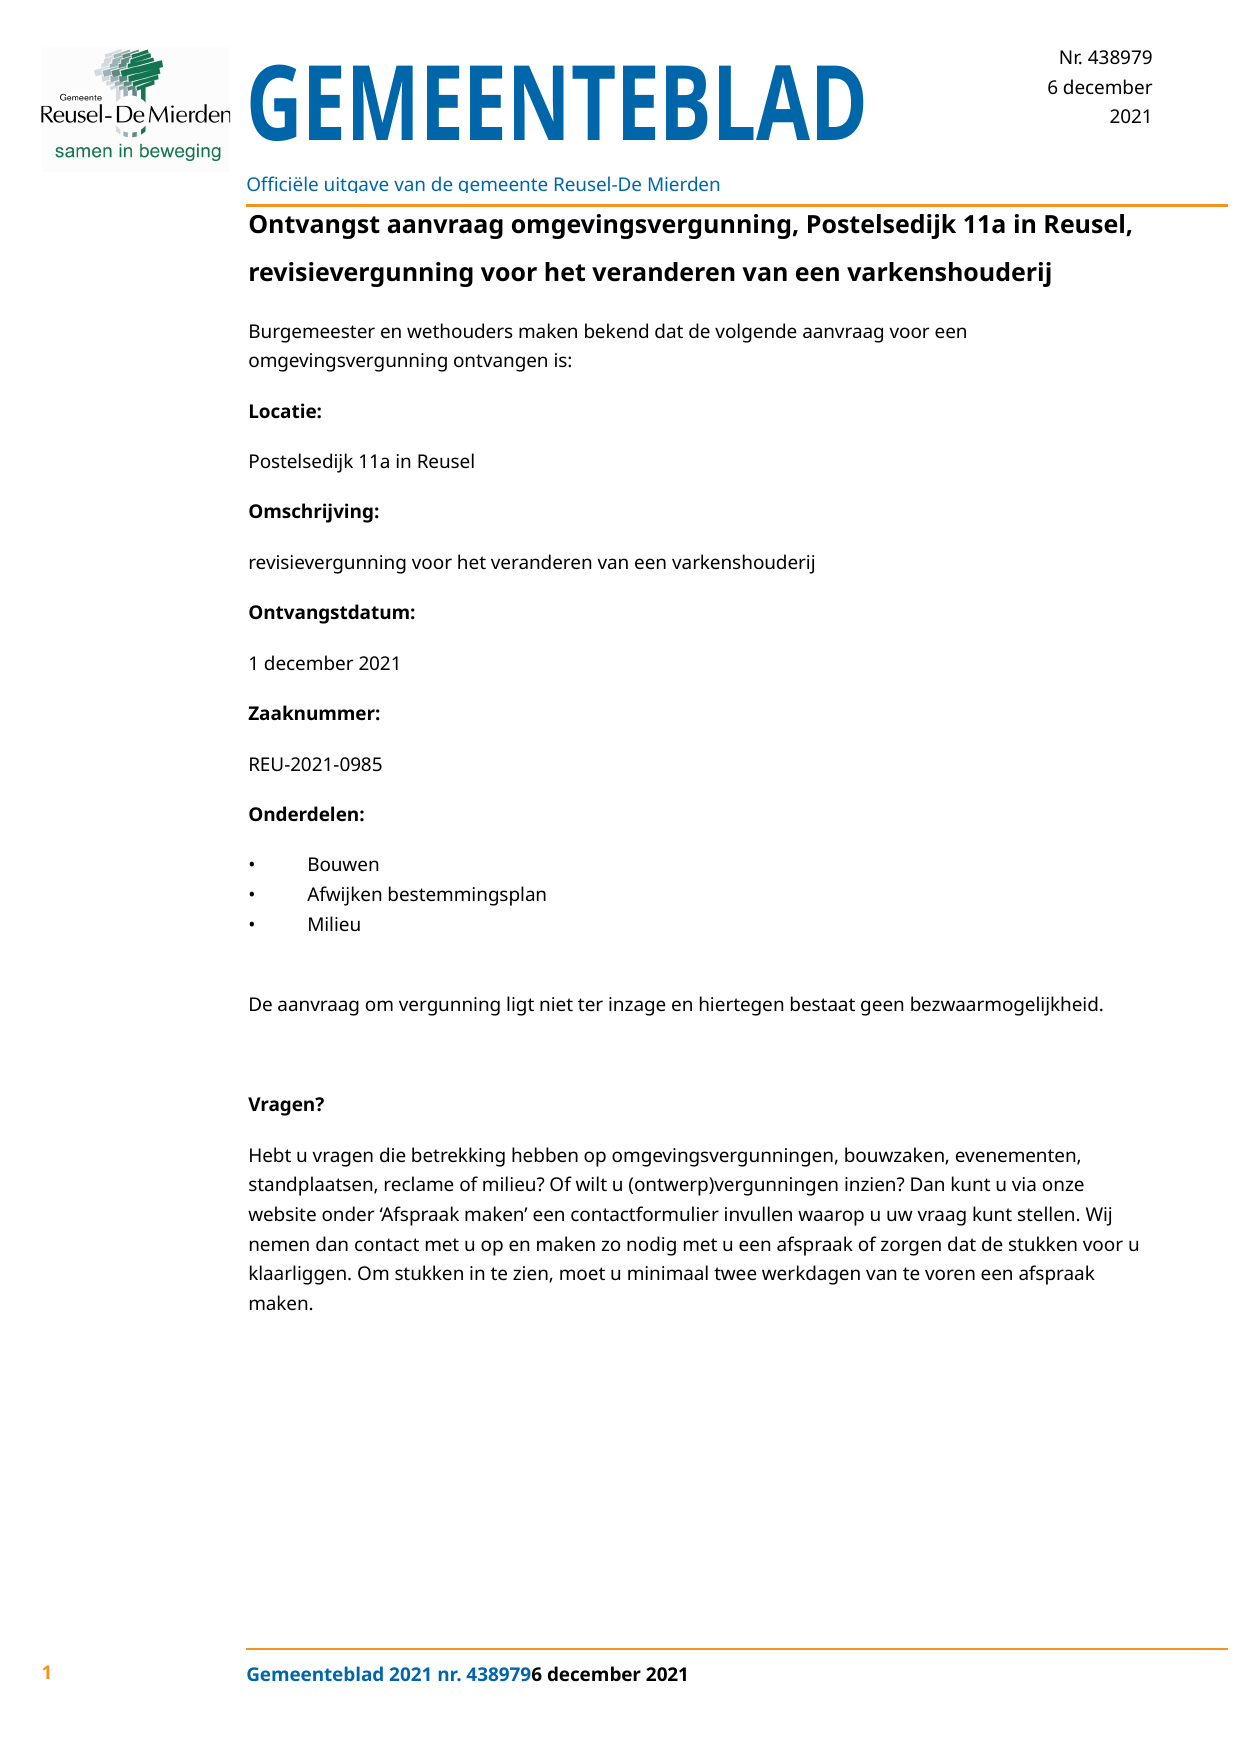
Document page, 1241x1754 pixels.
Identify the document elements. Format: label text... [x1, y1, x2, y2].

text Postelsedijk 11a in Reusel [248, 448, 1152, 474]
picture [41, 47, 231, 172]
text Omschrijving: [248, 499, 1152, 524]
text Burgemeester en wethouders maken bekend dat de volgende aanvraag voor een omgevingsvergunning ontvangen is: [248, 318, 1152, 373]
text revisievergunning voor het veranderen van een varkenshouderij [248, 549, 1152, 575]
text 1 december 2021 [248, 650, 1152, 676]
text Ontvangstdatum: [248, 599, 1152, 625]
text Vragen? [248, 1092, 1152, 1117]
text Locatie: [248, 398, 1152, 424]
list Bouwen [248, 852, 1152, 877]
text Zaaknummer: [248, 700, 1152, 726]
text REU-2021-0985 [248, 751, 1152, 777]
list Afwijken bestemmingsplan [248, 881, 1152, 907]
text De aanvraag om vergunning ligt niet ter inzage en hiertegen bestaat geen bezwaarmogelijkheid. [248, 991, 1152, 1017]
text Hebt u vragen die betrekking hebben op omgevingsvergunningen, bouwzaken, evenementen, standplaatsen, reclame of milieu? Of wilt u (ontwerp)vergunningen inzien? Dan kunt u via onze website onder ‘Afspraak maken’ een contactformulier invullen waarop u uw vraag kunt stellen. Wij nemen dan contact met u op en maken zo nodig met u een afspraak of zorgen dat de stukken voor u klaarliggen. Om stukken in te zien, moet u minimaal twee werkdagen van te voren een afspraak maken. [248, 1142, 1152, 1316]
text Ontvangst aanvraag omgevingsvergunning, Postelsedijk 11a in Reusel, revisievergunning voor het veranderen van een varkenshouderij [248, 207, 1152, 288]
list Milieu [248, 911, 1152, 937]
text Onderdelen: [248, 801, 1152, 827]
